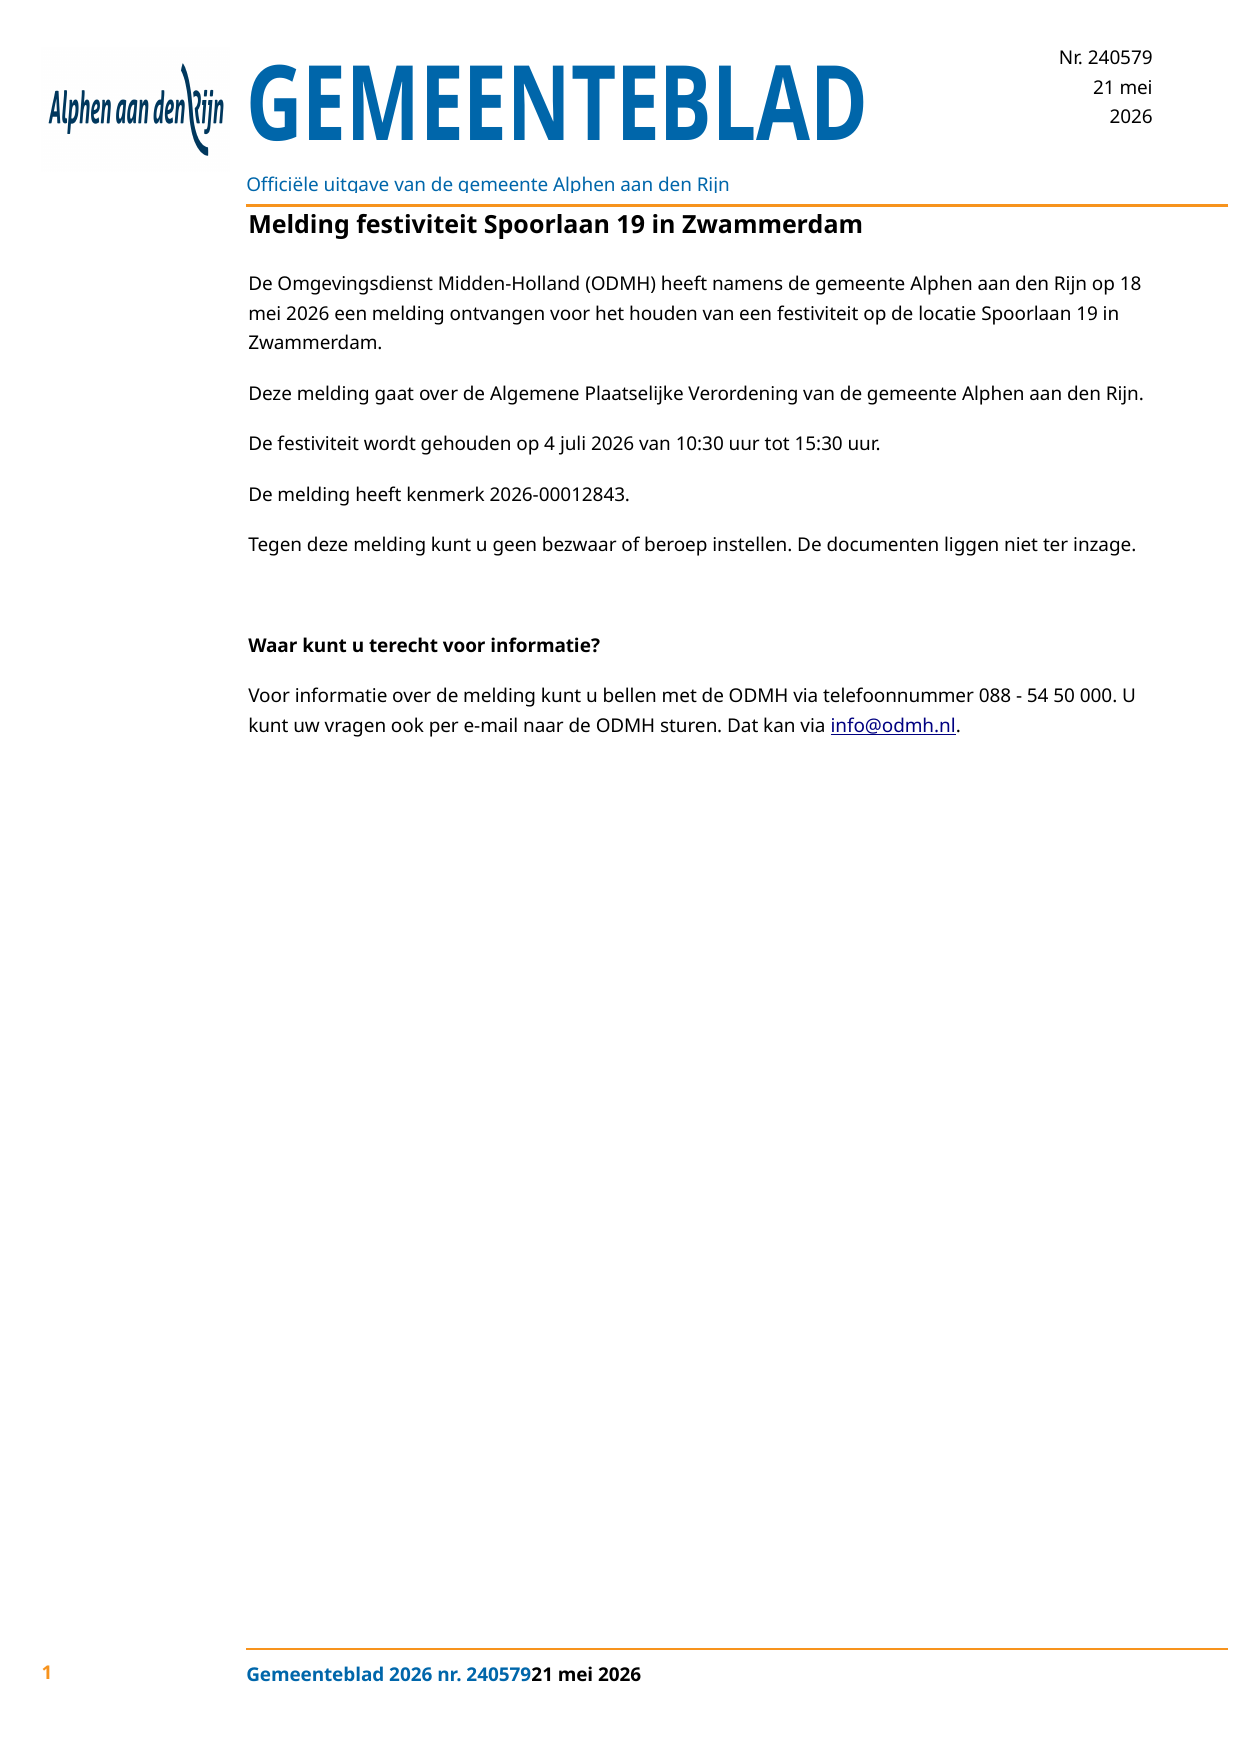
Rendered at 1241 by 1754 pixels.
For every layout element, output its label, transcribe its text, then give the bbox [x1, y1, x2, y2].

text De melding heeft kenmerk 2026-00012843. [248, 481, 1152, 506]
text De festiviteit wordt gehouden op 4 juli 2026 van 10:30 uur tot 15:30 uur. [248, 430, 1152, 456]
text Tegen deze melding kunt u geen bezwaar of beroep instellen. De documenten liggen niet ter inzage. [248, 531, 1152, 557]
text Deze melding gaat over de Algemene Plaatselijke Verordening van de gemeente Alphen aan den Rijn. [248, 380, 1152, 406]
picture [41, 47, 231, 172]
text Voor informatie over de melding kunt u bellen met de ODMH via telefoonnummer 088 - 54 50 000. U kunt uw vragen ook per e-mail naar de ODMH sturen. Dat kan via info@odmh.nl. [248, 682, 1152, 738]
text De Omgevingsdienst Midden-Holland (ODMH) heeft namens de gemeente Alphen aan den Rijn op 18 mei 2026 een melding ontvangen voor het houden van een festiviteit op de locatie Spoorlaan 19 in Zwammerdam. [248, 270, 1152, 355]
text Melding festiviteit Spoorlaan 19 in Zwammerdam [248, 207, 1152, 241]
text Waar kunt u terecht voor informatie? [248, 632, 1152, 658]
